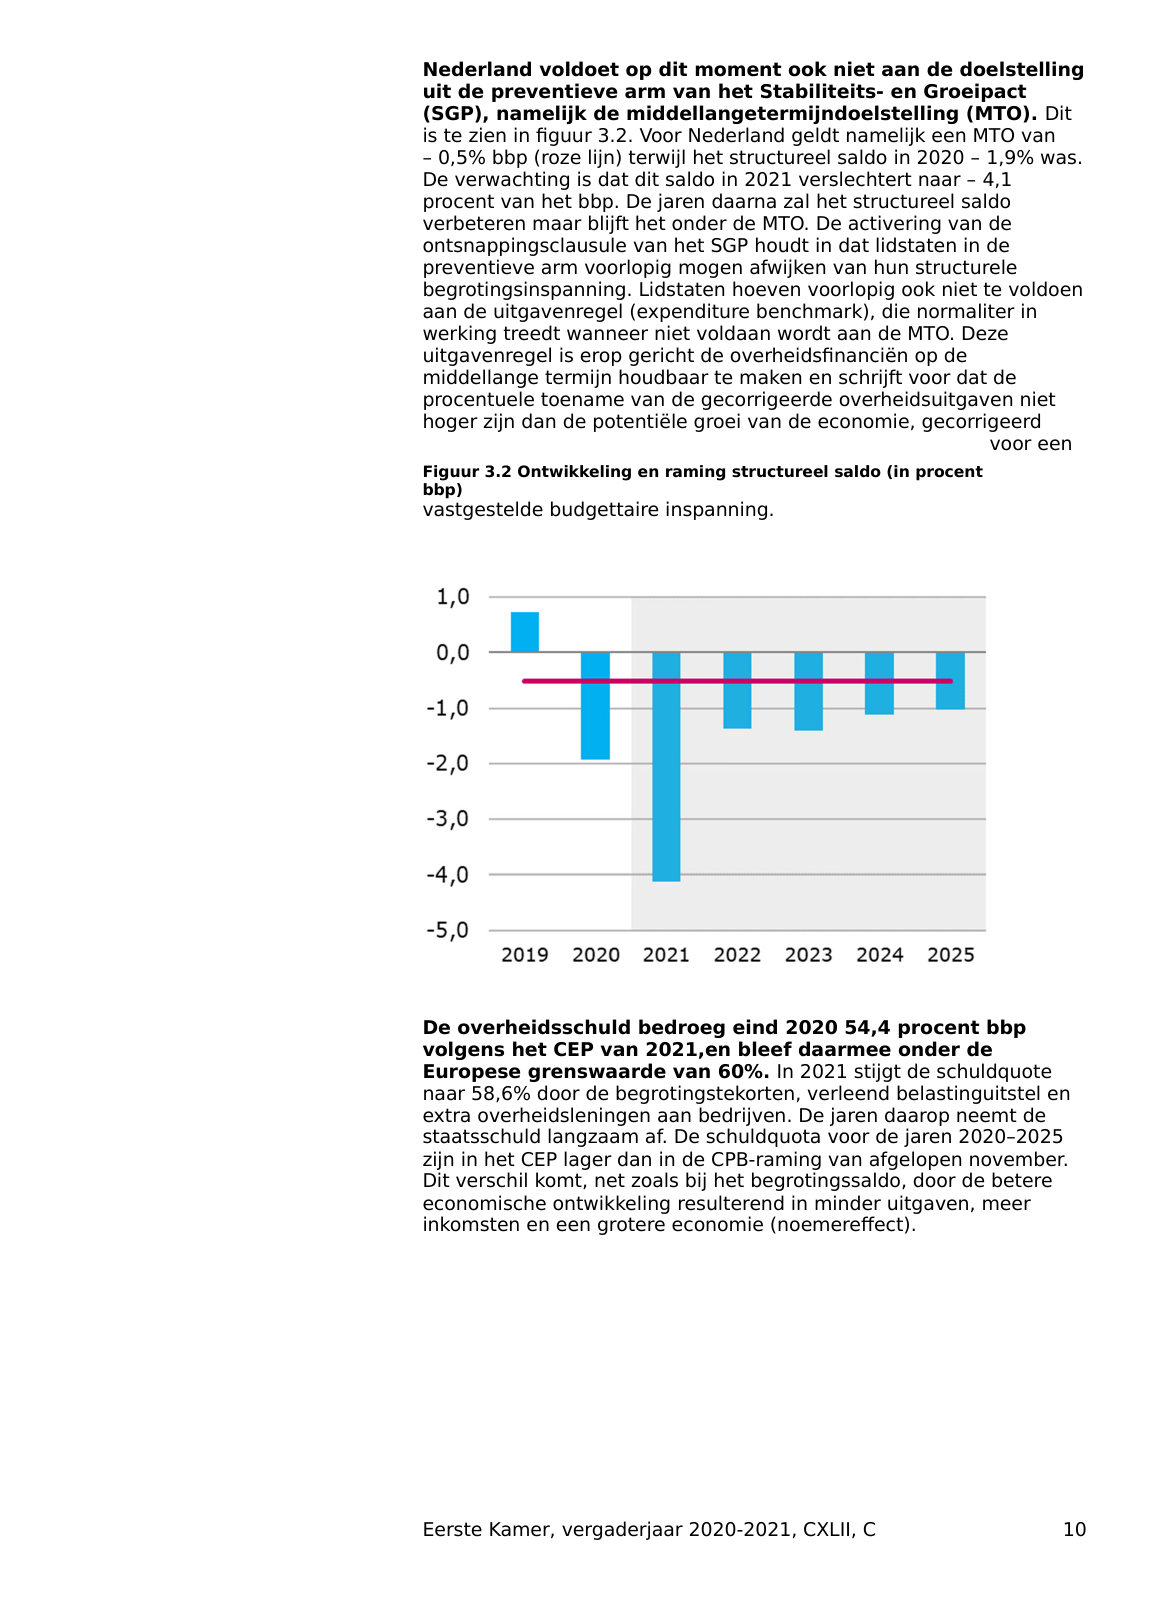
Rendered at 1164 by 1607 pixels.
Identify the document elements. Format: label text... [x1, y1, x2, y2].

text De overheidsschuld bedroeg eind 2020 54,4 procent bbp volgens het CEP van 2021,en bleef daarmee onder de Europese grenswaarde van 60%. In 2021 stijgt de schuldquote naar 58,6% door de begrotingstekorten, verleend belastinguitstel en extra overheidsleningen aan bedrijven. De jaren daarop neemt de staatsschuld langzaam af. De schuldquota voor de jaren 2020–2025 zijn in het CEP lager dan in de CPB-raming van afgelopen november. Dit verschil komt, net zoals bij het begrotingssaldo, door de betere economische ontwikkeling resulterend in minder uitgaven, meer inkomsten en een grotere economie (noemereffect). [422, 1017, 1087, 1236]
picture [422, 576, 990, 973]
text Figuur 3.2 Ontwikkeling en raming structureel saldo (in procent bbp) [422, 463, 989, 499]
text Nederland voldoet op dit moment ook niet aan de doelstelling uit de preventieve arm van het Stabiliteits- en Groeipact (SGP), namelijk de middellangetermijndoelstelling (MTO). Dit is te zien in figuur 3.2. Voor Nederland geldt namelijk een MTO van – 0,5% bbp (roze lijn) terwijl het structureel saldo in 2020 – 1,9% was. De verwachting is dat dit saldo in 2021 verslechtert naar – 4,1 procent van het bbp. De jaren daarna zal het structureel saldo verbeteren maar blijft het onder de MTO. De activering van de ontsnappingsclausule van het SGP houdt in dat lidstaten in de preventieve arm voorlopig mogen afwijken van hun structurele begrotingsinspanning. Lidstaten hoeven voorlopig ook niet te voldoen aan de uitgavenregel (expenditure benchmark), die normaliter in werking treedt wanneer niet voldaan wordt aan de MTO. Deze uitgavenregel is erop gericht de overheidsfinanciën op de middellange termijn houdbaar te maken en schrijft voor dat de procentuele toename van de gecorrigeerde overheidsuitgaven niet hoger zijn dan de potentiële groei van de economie, gecorrigeerd voor een vastgestelde budgettaire inspanning. [422, 59, 1087, 521]
